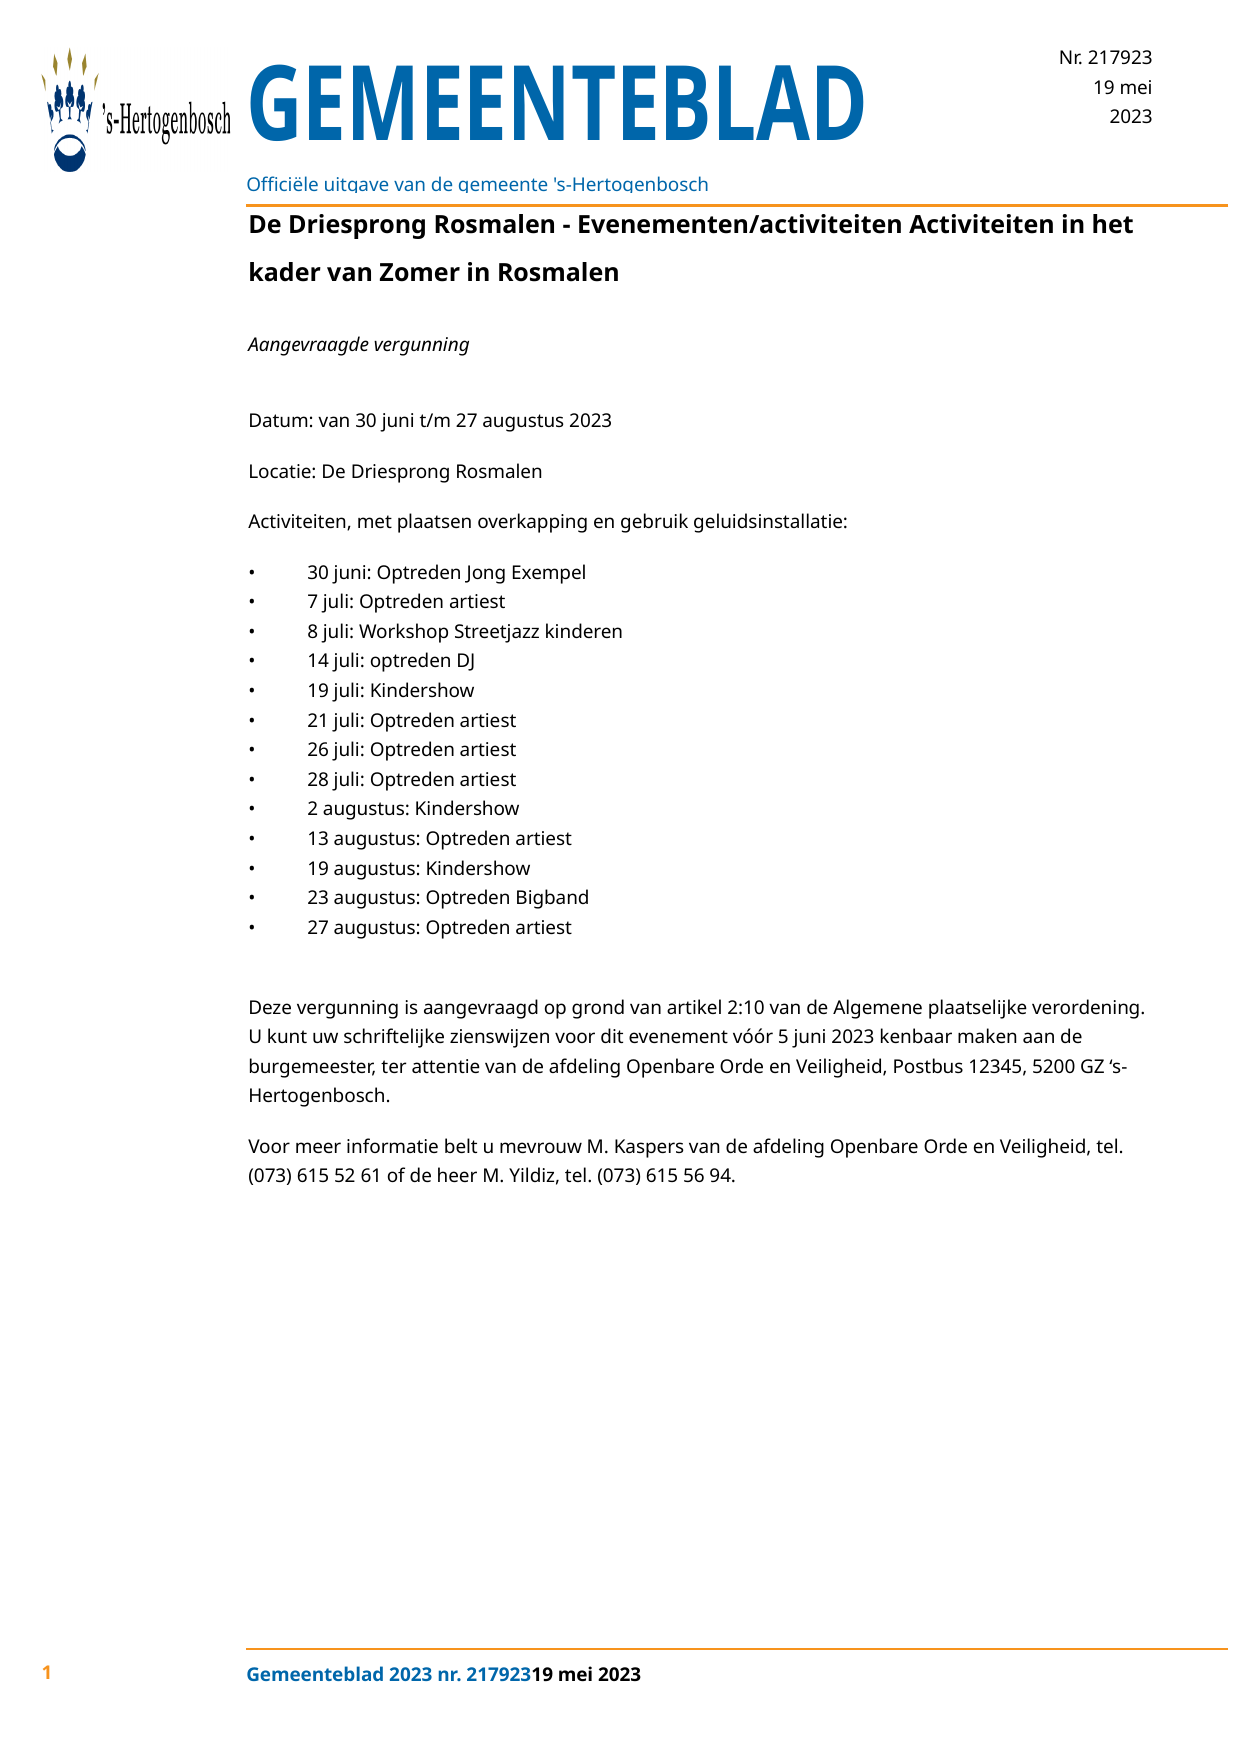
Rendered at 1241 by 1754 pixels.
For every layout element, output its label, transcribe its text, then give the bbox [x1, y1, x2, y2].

text Locatie: De Driesprong Rosmalen [248, 458, 1152, 484]
picture [41, 47, 231, 172]
list 14 juli: optreden DJ [248, 648, 1152, 673]
text Deze vergunning is aangevraagd op grond van artikel 2:10 van de Algemene plaatselijke verordening. U kunt uw schriftelijke zienswijzen voor dit evenement vóór 5 juni 2023 kenbaar maken aan de burgemeester, ter attentie van de afdeling Openbare Orde en Veiligheid, Postbus 12345, 5200 GZ ‘s-Hertogenbosch. [248, 994, 1152, 1108]
list 7 juli: Optreden artiest [248, 588, 1152, 614]
list 30 juni: Optreden Jong Exempel [248, 559, 1152, 584]
list 19 juli: Kindershow [248, 677, 1152, 703]
text Voor meer informatie belt u mevrouw M. Kaspers van de afdeling Openbare Orde en Veiligheid, tel. (073) 615 52 61 of de heer M. Yildiz, tel. (073) 615 56 94. [248, 1133, 1152, 1188]
list 27 augustus: Optreden artiest [248, 914, 1152, 939]
text De Driesprong Rosmalen - Evenementen/activiteiten Activiteiten in het kader van Zomer in Rosmalen [248, 207, 1152, 288]
list 28 juli: Optreden artiest [248, 766, 1152, 792]
list 26 juli: Optreden artiest [248, 736, 1152, 762]
list 19 augustus: Kindershow [248, 855, 1152, 880]
text Aangevraagde vergunning [248, 331, 1152, 357]
text Datum: van 30 juni t/m 27 augustus 2023 [248, 408, 1152, 433]
list 23 augustus: Optreden Bigband [248, 884, 1152, 910]
list 2 augustus: Kindershow [248, 796, 1152, 821]
list 21 juli: Optreden artiest [248, 707, 1152, 732]
list 8 juli: Workshop Streetjazz kinderen [248, 618, 1152, 644]
list 13 augustus: Optreden artiest [248, 825, 1152, 851]
text Activiteiten, met plaatsen overkapping en gebruik geluidsinstallatie: [248, 508, 1152, 534]
